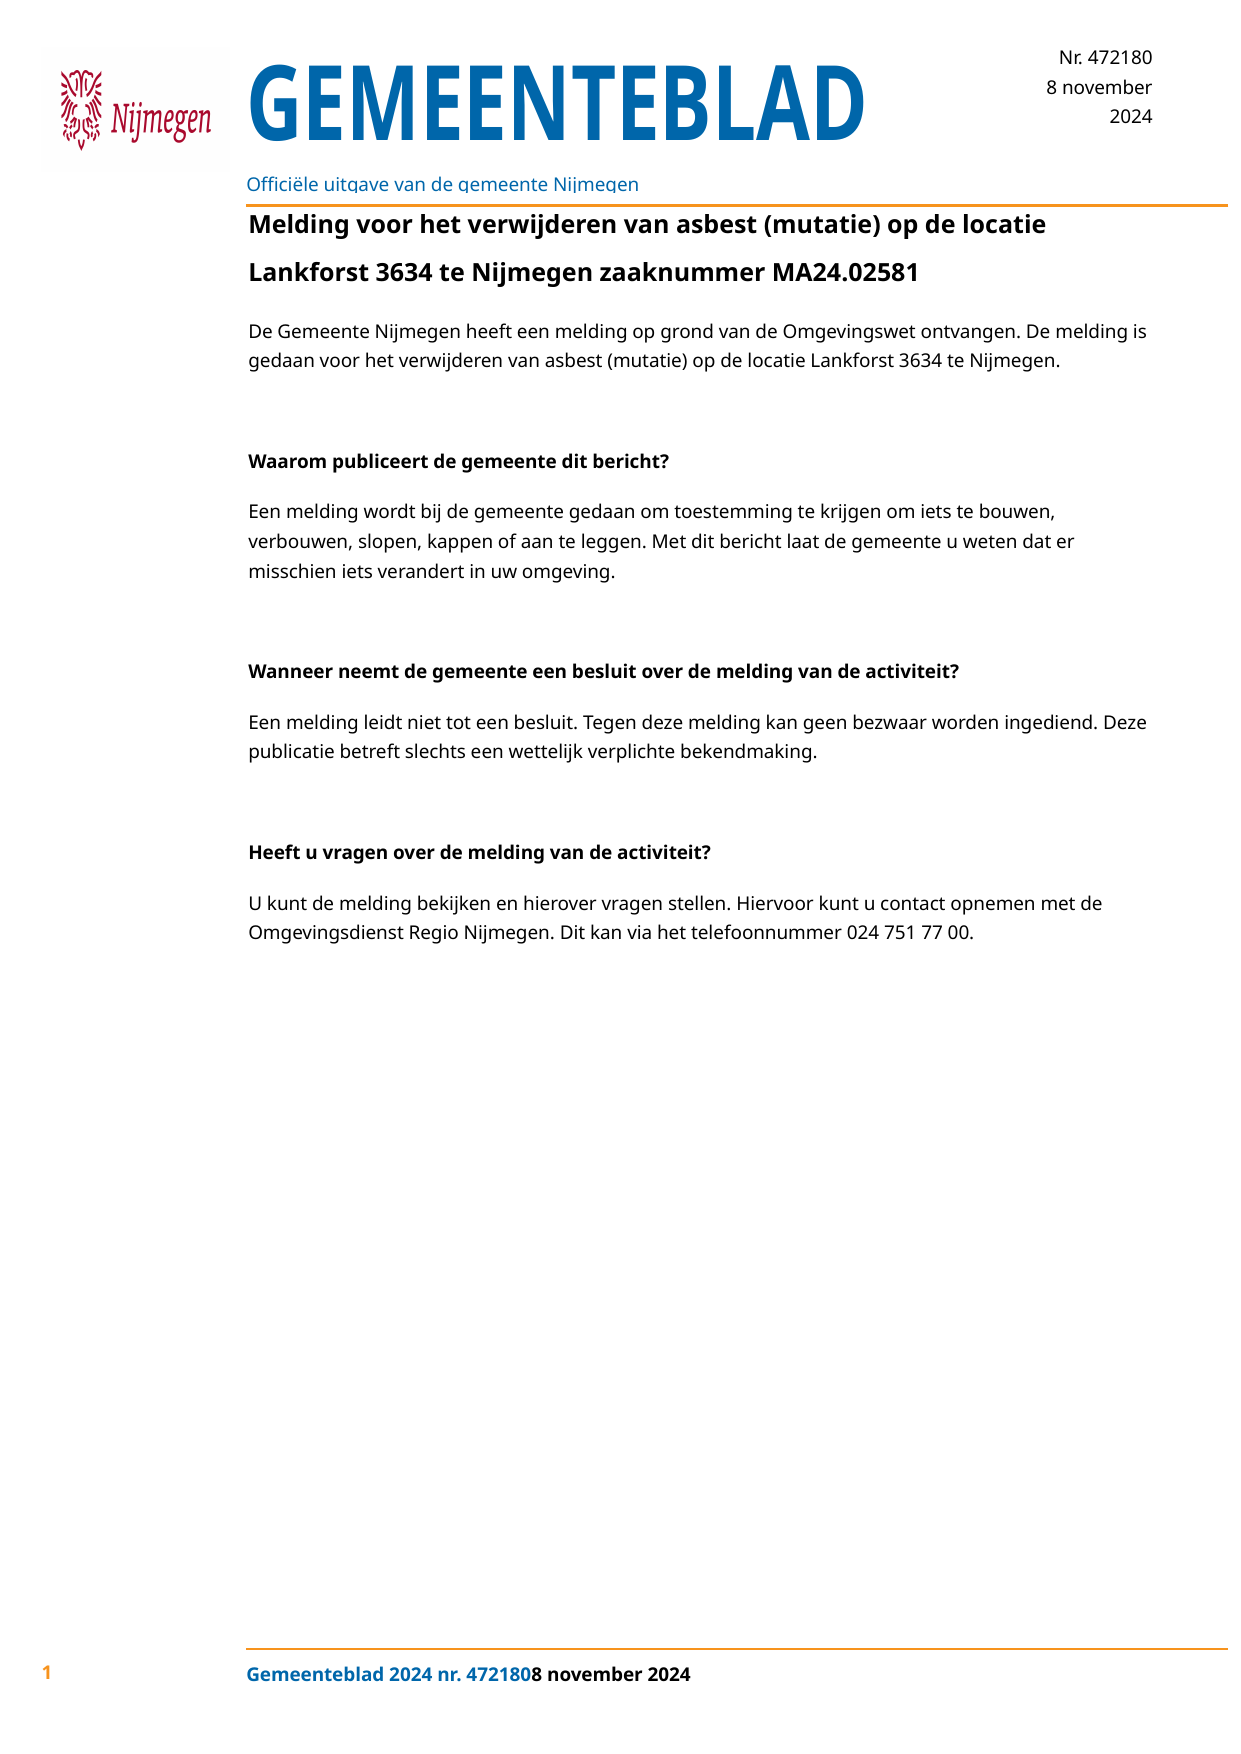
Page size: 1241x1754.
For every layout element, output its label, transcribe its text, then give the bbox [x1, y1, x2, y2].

text Een melding leidt niet tot een besluit. Tegen deze melding kan geen bezwaar worden ingediend. Deze publicatie betreft slechts een wettelijk verplichte bekendmaking. [248, 709, 1152, 764]
text Melding voor het verwijderen van asbest (mutatie) op de locatie Lankforst 3634 te Nijmegen zaaknummer MA24.02581 [248, 207, 1152, 288]
text Een melding wordt bij de gemeente gedaan om toestemming te krijgen om iets te bouwen, verbouwen, slopen, kappen of aan te leggen. Met dit bericht laat de gemeente u weten dat er misschien iets verandert in uw omgeving. [248, 499, 1152, 584]
text Waarom publiceert de gemeente dit bericht? [248, 448, 1152, 474]
text De Gemeente Nijmegen heeft een melding op grond van de Omgevingswet ontvangen. De melding is gedaan voor het verwijderen van asbest (mutatie) op de locatie Lankforst 3634 te Nijmegen. [248, 318, 1152, 373]
text Heeft u vragen over de melding van de activiteit? [248, 839, 1152, 865]
text Wanneer neemt de gemeente een besluit over de melding van de activiteit? [248, 659, 1152, 684]
text U kunt de melding bekijken en hierover vragen stellen. Hiervoor kunt u contact opnemen met de Omgevingsdienst Regio Nijmegen. Dit kan via het telefoonnummer 024 751 77 00. [248, 890, 1152, 945]
picture [41, 47, 231, 172]
